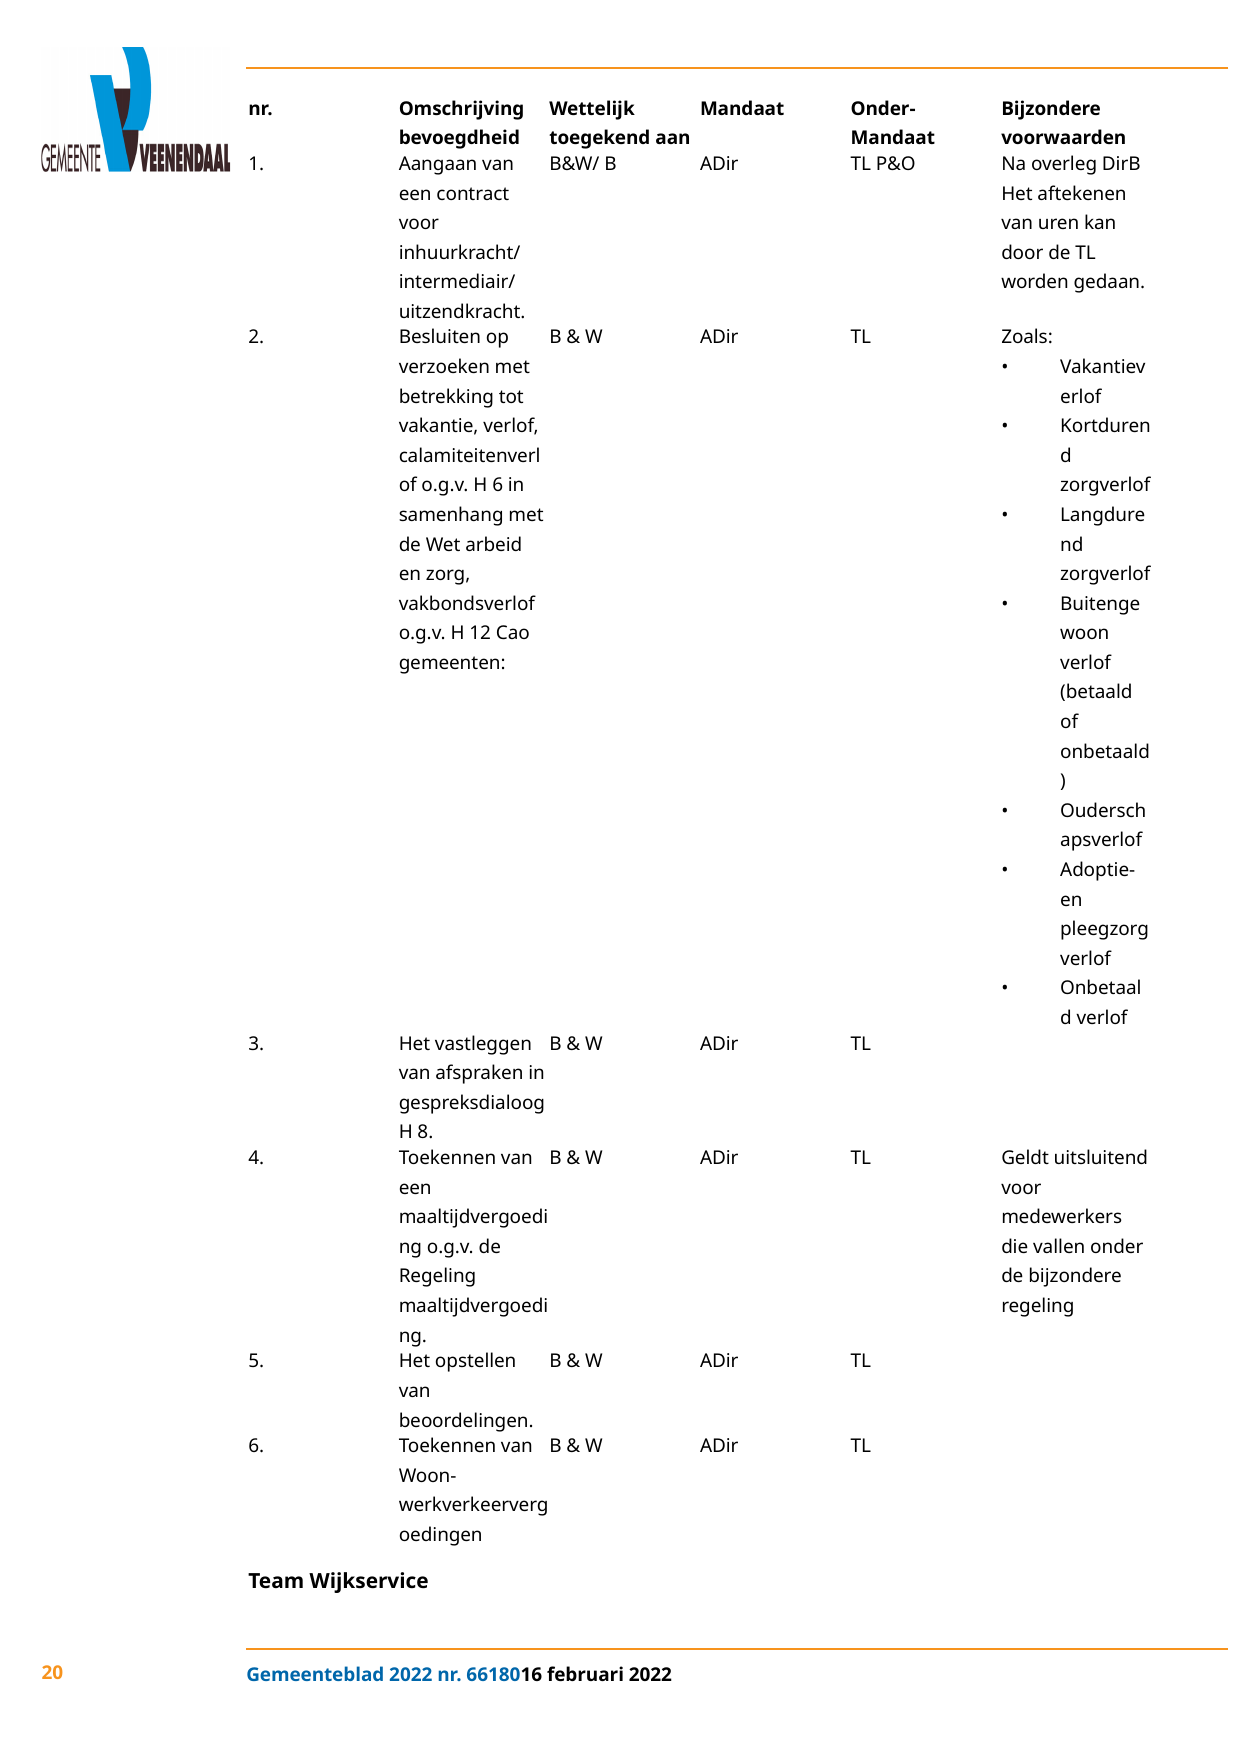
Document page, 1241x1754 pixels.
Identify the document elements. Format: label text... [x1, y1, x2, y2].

table_header Omschrijving bevoegdheid [399, 95, 549, 150]
table_cell Het vastleggen van afspraken in gespreksdialoog H 8. [399, 1030, 549, 1144]
table_cell Toekennen van een maaltijdvergoeding o.g.v. de Regeling maaltijdvergoeding. [399, 1144, 549, 1348]
table_cell Besluiten op verzoeken met betrekking tot vakantie, verlof, calamiteitenverlof o.g.v. H 6 in samenhang met de Wet arbeid en zorg, vakbondsverlof o.g.v. H 12 Cao gemeenten: [399, 324, 549, 1030]
table_cell TL [850, 1144, 1001, 1348]
table_cell Zoals: Vakantieverlof Kortdurend zorgverlof Langdurend zorgverlof Buitengewoon verlof (betaald of onbetaald) Ouderschapsverlof Adoptie- en pleegzorgverlof Onbetaald verlof [1001, 324, 1152, 1030]
table_header Onder- Mandaat [850, 95, 1001, 150]
table_cell [1001, 1030, 1152, 1144]
table_cell [1001, 1433, 1152, 1547]
table_cell B & W [549, 1030, 700, 1144]
table_cell Aangaan van een contract voor inhuurkracht/ intermediair/ uitzendkracht. [399, 150, 549, 324]
table_cell 1. [248, 150, 398, 324]
table_cell TL [850, 1433, 1001, 1547]
table_header Bijzondere voorwaarden [1001, 95, 1152, 150]
table_header nr. [248, 95, 398, 150]
picture [123, 47, 231, 172]
table_cell 6. [248, 1433, 398, 1547]
table_cell 5. [248, 1348, 398, 1432]
table_cell Geldt uitsluitend voor medewerkers die vallen onder de bijzondere regeling [1001, 1144, 1152, 1348]
table_cell Toekennen van Woon-werkverkeervergoedingen [399, 1433, 549, 1547]
table_cell 4. [248, 1144, 398, 1348]
table_cell B & W [549, 1433, 700, 1547]
picture [41, 47, 130, 172]
table_cell TL [850, 324, 1001, 1030]
table_cell TL [850, 1348, 1001, 1432]
table_cell ADir [700, 1030, 850, 1144]
table_cell 2. [248, 324, 398, 1030]
table_cell ADir [700, 1144, 850, 1348]
table_cell 3. [248, 1030, 398, 1144]
table_cell TL P&O [850, 150, 1001, 324]
table_cell [1001, 1348, 1152, 1432]
table_cell ADir [700, 150, 850, 324]
table_cell B&W/ B [549, 150, 700, 324]
text Team Wijkservice [248, 1566, 1152, 1595]
table_cell B & W [549, 1348, 700, 1432]
table_cell Na overleg DirB Het aftekenen van uren kan door de TL worden gedaan. [1001, 150, 1152, 324]
table_cell Het opstellen van beoordelingen. [399, 1348, 549, 1432]
table_cell TL [850, 1030, 1001, 1144]
table_cell B & W [549, 1144, 700, 1348]
table_cell ADir [700, 1348, 850, 1432]
table_header Mandaat [700, 95, 850, 150]
table_cell B & W [549, 324, 700, 1030]
table_cell ADir [700, 1433, 850, 1547]
table_header Wettelijk toegekend aan [549, 95, 700, 150]
table_cell ADir [700, 324, 850, 1030]
